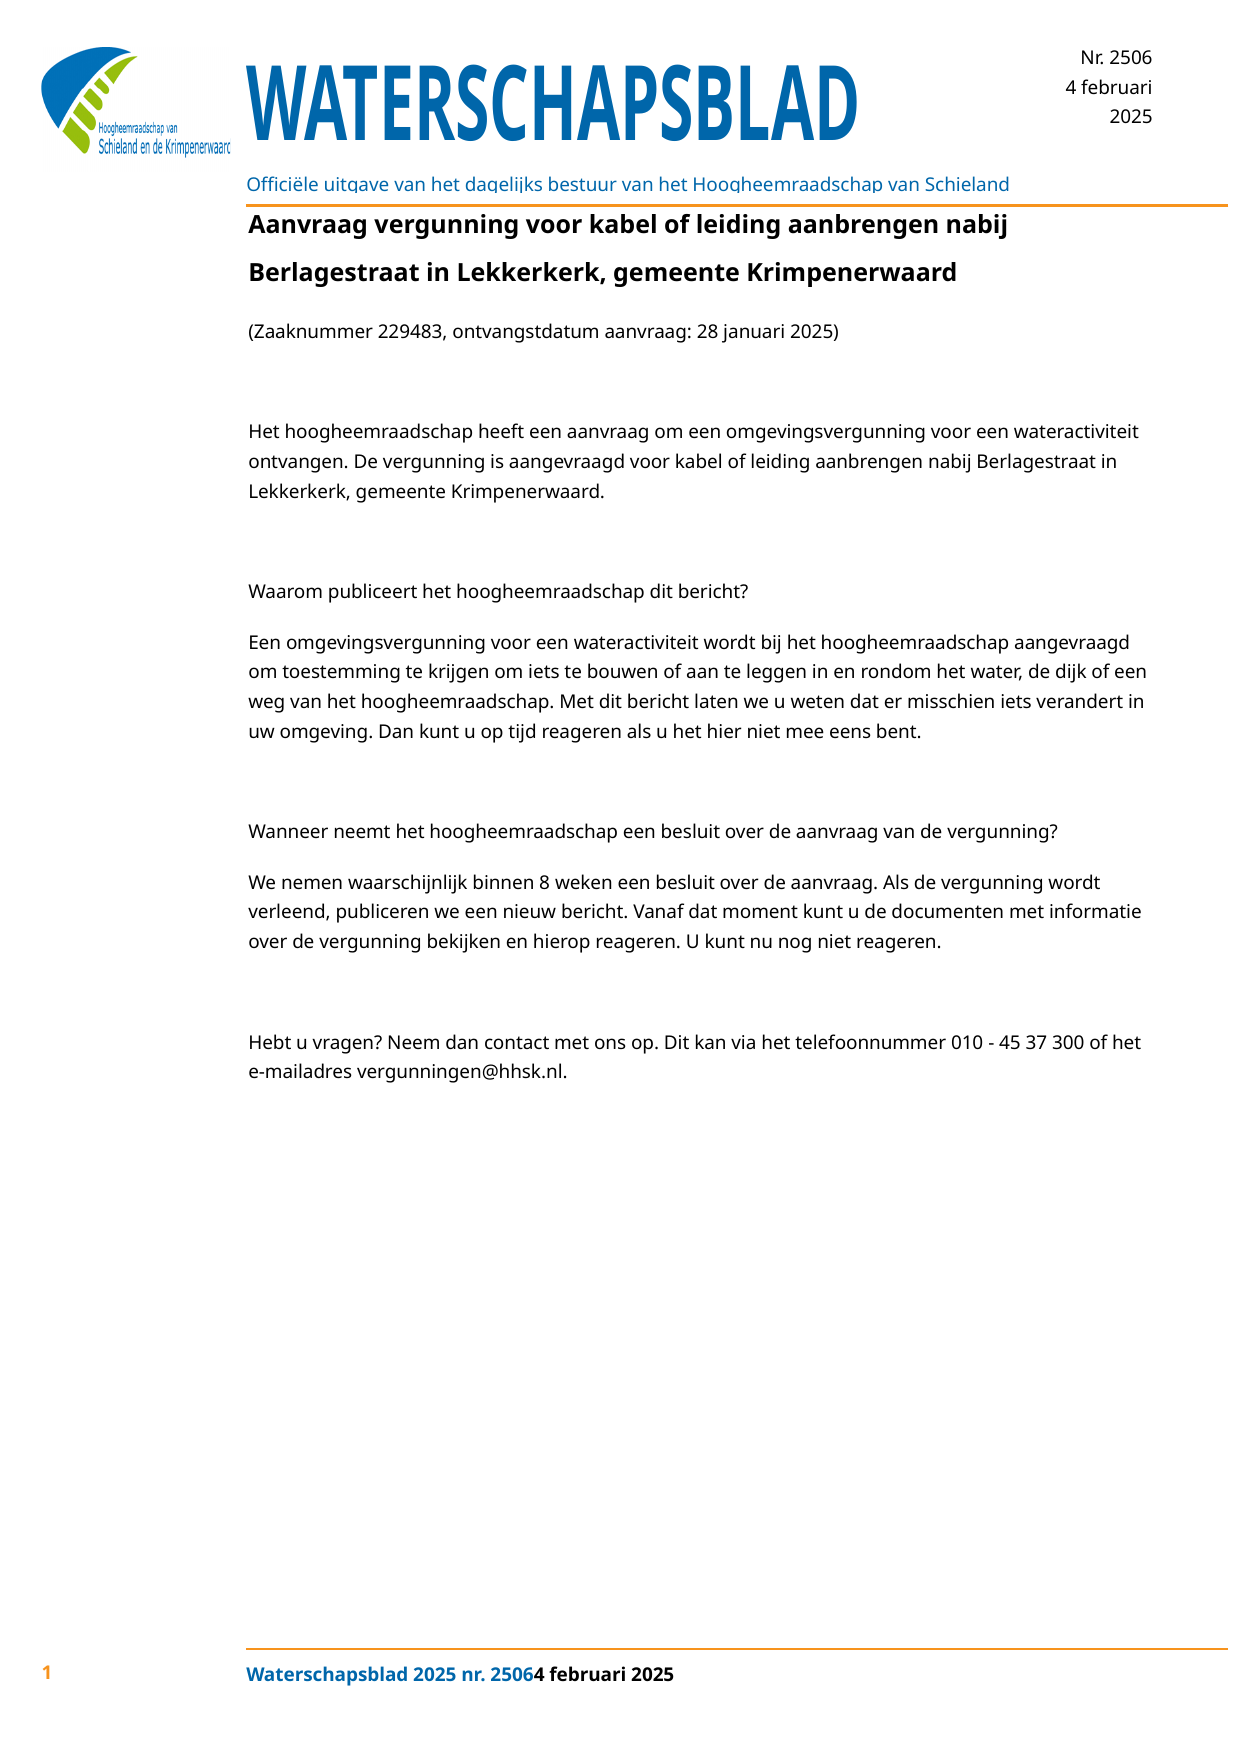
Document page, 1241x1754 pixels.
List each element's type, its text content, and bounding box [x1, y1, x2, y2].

text Wanneer neemt het hoogheemraadschap een besluit over de aanvraag van de vergunning? [248, 819, 1152, 844]
text (Zaaknummer 229483, ontvangstdatum aanvraag: 28 januari 2025) [248, 318, 1152, 344]
text Een omgevingsvergunning voor een wateractiviteit wordt bij het hoogheemraadschap aangevraagd om toestemming te krijgen om iets te bouwen of aan te leggen in en rondom het water, de dijk of een weg van het hoogheemraadschap. Met dit bericht laten we u weten dat er misschien iets verandert in uw omgeving. Dan kunt u op tijd reageren als u het hier niet mee eens bent. [248, 629, 1152, 744]
text We nemen waarschijnlijk binnen 8 weken een besluit over de aanvraag. Als de vergunning wordt verleend, publiceren we een nieuw bericht. Vanaf dat moment kunt u de documenten met informatie over de vergunning bekijken en hierop reageren. U kunt nu nog niet reageren. [248, 869, 1152, 954]
text Het hoogheemraadschap heeft een aanvraag om een omgevingsvergunning voor een wateractiviteit ontvangen. De vergunning is aangevraagd voor kabel of leiding aanbrengen nabij Berlagestraat in Lekkerkerk, gemeente Krimpenerwaard. [248, 419, 1152, 504]
text Waarom publiceert het hoogheemraadschap dit bericht? [248, 579, 1152, 604]
picture [41, 47, 231, 172]
text Hebt u vragen? Neem dan contact met ons op. Dit kan via het telefoonnummer 010 - 45 37 300 of het e-mailadres vergunningen@hhsk.nl. [248, 1029, 1152, 1084]
text Aanvraag vergunning voor kabel of leiding aanbrengen nabij Berlagestraat in Lekkerkerk, gemeente Krimpenerwaard [248, 207, 1152, 288]
